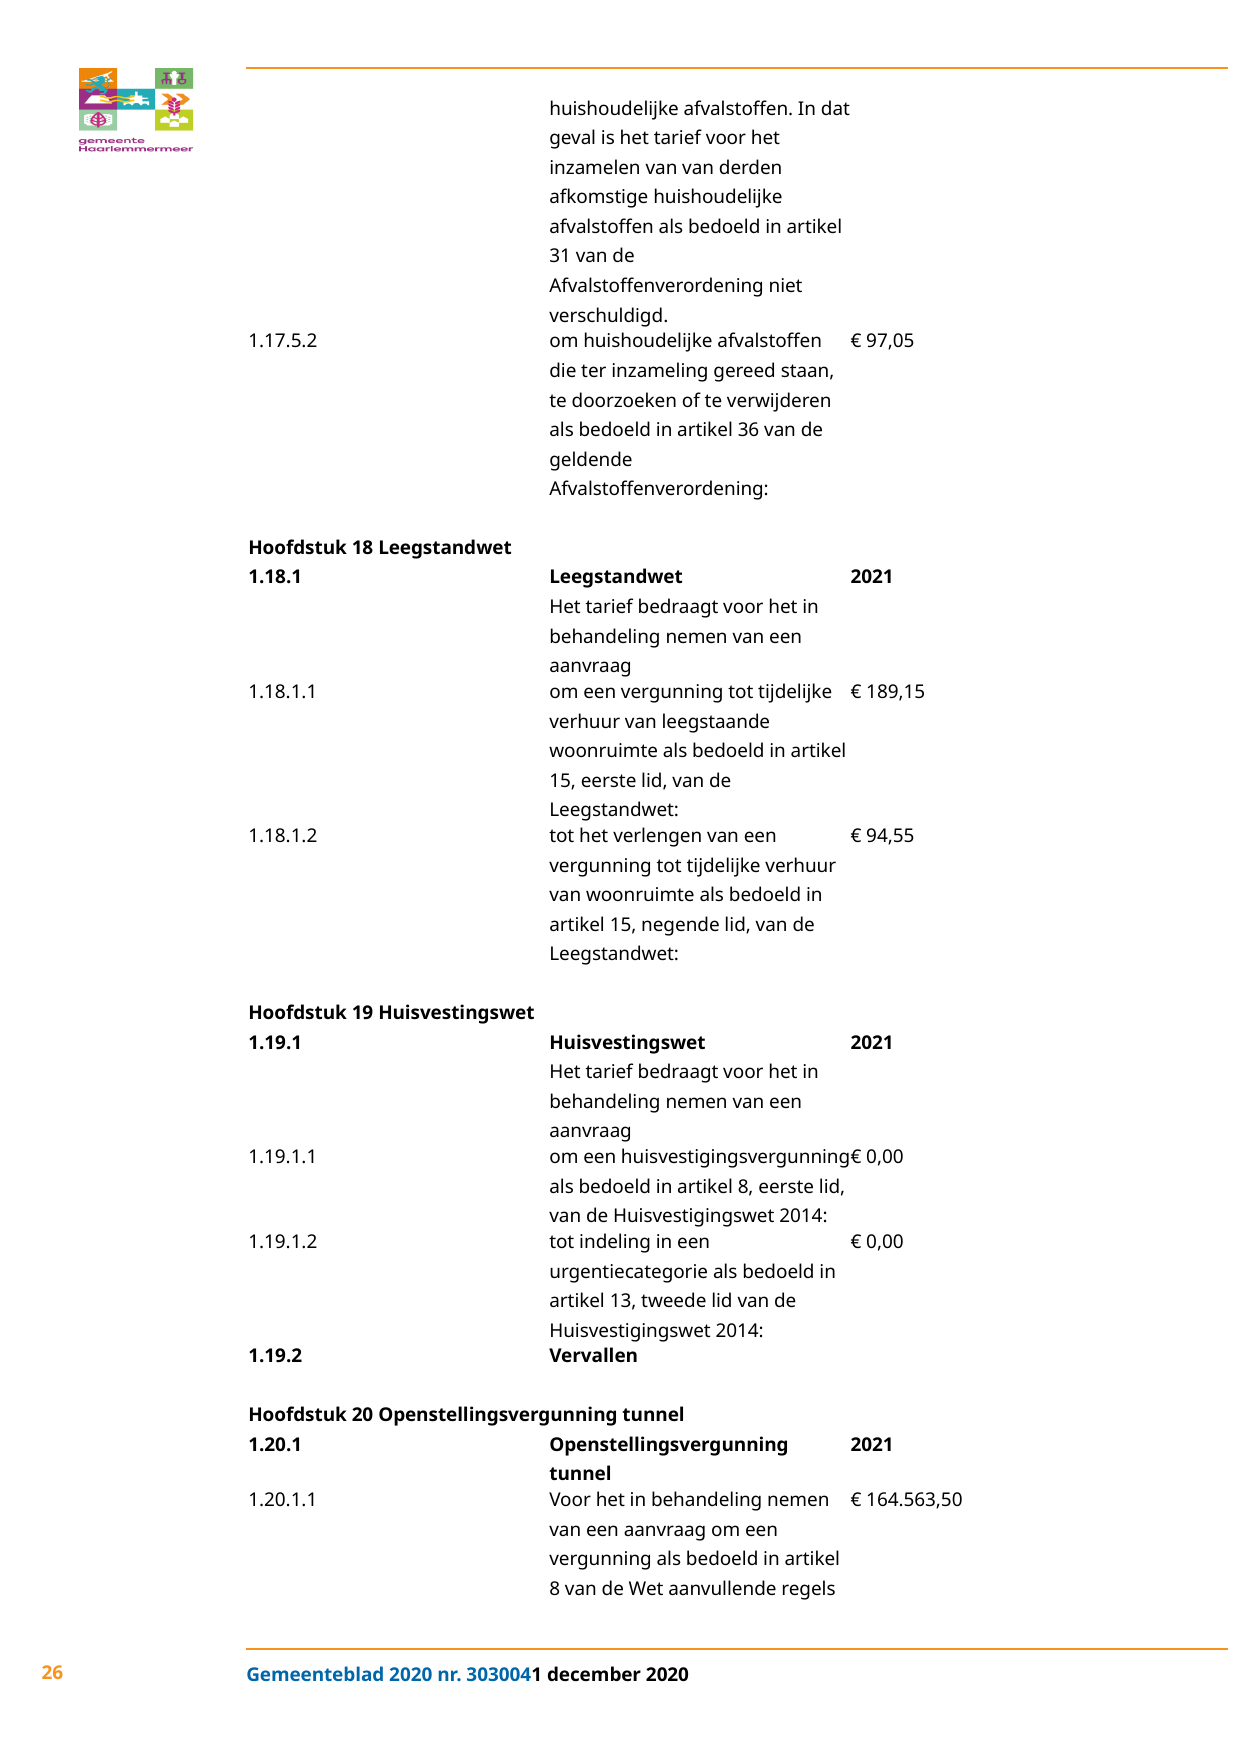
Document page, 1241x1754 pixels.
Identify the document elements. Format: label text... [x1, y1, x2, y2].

table_cell 1.17.5.2 [248, 328, 549, 501]
table_cell [850, 590, 1152, 678]
table_cell om een huisvestigingsvergunning als bedoeld in artikel 8, eerste lid, van de Huisvestigingswet 2014: [549, 1143, 850, 1228]
table_header 1.19.1 [248, 1029, 549, 1143]
table_header 1.18.1 [248, 564, 549, 678]
table_cell huishoudelijke afvalstoffen. In dat geval is het tarief voor het inzamelen van van derden afkomstige huishoudelijke afvalstoffen als bedoeld in artikel 31 van de Afvalstoffenverordening niet verschuldigd. [549, 95, 850, 328]
table_header Openstellingsvergunning tunnel [549, 1431, 850, 1486]
table_cell Vervallen [549, 1343, 850, 1368]
table_cell Voor het in behandeling nemen van een aanvraag om een vergunning als bedoeld in artikel 8 van de Wet aanvullende regels [549, 1486, 850, 1601]
table_header 1.20.1 [248, 1431, 549, 1486]
table_cell [248, 95, 549, 328]
picture [41, 47, 231, 172]
text Hoofdstuk 19 Huisvestingswet [248, 999, 1152, 1025]
text Hoofdstuk 18 Leegstandwet [248, 534, 1152, 560]
table_cell € 94,55 [850, 822, 1152, 966]
table_cell 1.19.1.2 [248, 1228, 549, 1343]
table_header 2021 [850, 1431, 1152, 1486]
table_cell 1.20.1.1 [248, 1486, 549, 1601]
table_cell tot indeling in een urgentiecategorie als bedoeld in artikel 13, tweede lid van de Huisvestigingswet 2014: [549, 1228, 850, 1343]
table_cell € 0,00 [850, 1228, 1152, 1343]
table_cell om een vergunning tot tijdelijke verhuur van leegstaande woonruimte als bedoeld in artikel 15, eerste lid, van de Leegstandwet: [549, 678, 850, 822]
table_cell € 0,00 [850, 1143, 1152, 1228]
table_cell om huishoudelijke afvalstoffen die ter inzameling gereed staan, te doorzoeken of te verwijderen als bedoeld in artikel 36 van de geldende Afvalstoffenverordening: [549, 328, 850, 501]
table_cell € 164.563,50 [850, 1486, 1152, 1601]
text Hoofdstuk 20 Openstellingsvergunning tunnel [248, 1401, 1152, 1427]
table_cell [850, 1055, 1152, 1143]
table_cell tot het verlengen van een vergunning tot tijdelijke verhuur van woonruimte als bedoeld in artikel 15, negende lid, van de Leegstandwet: [549, 822, 850, 966]
table_header 2021 [850, 1029, 1152, 1054]
table_cell 1.18.1.1 [248, 678, 549, 822]
table_cell 1.18.1.2 [248, 822, 549, 966]
table_cell € 97,05 [850, 328, 1152, 501]
table_cell 1.19.1.1 [248, 1143, 549, 1228]
table_cell [850, 1343, 1152, 1368]
table_header 2021 [850, 564, 1152, 589]
table_header Leegstandwet Het tarief bedraagt voor het in behandeling nemen van een aanvraag [549, 564, 850, 678]
table_header Huisvestingswet Het tarief bedraagt voor het in behandeling nemen van een aanvraag [549, 1029, 850, 1143]
table_cell 1.19.2 [248, 1343, 549, 1368]
table_cell [850, 95, 1152, 328]
table_cell € 189,15 [850, 678, 1152, 822]
